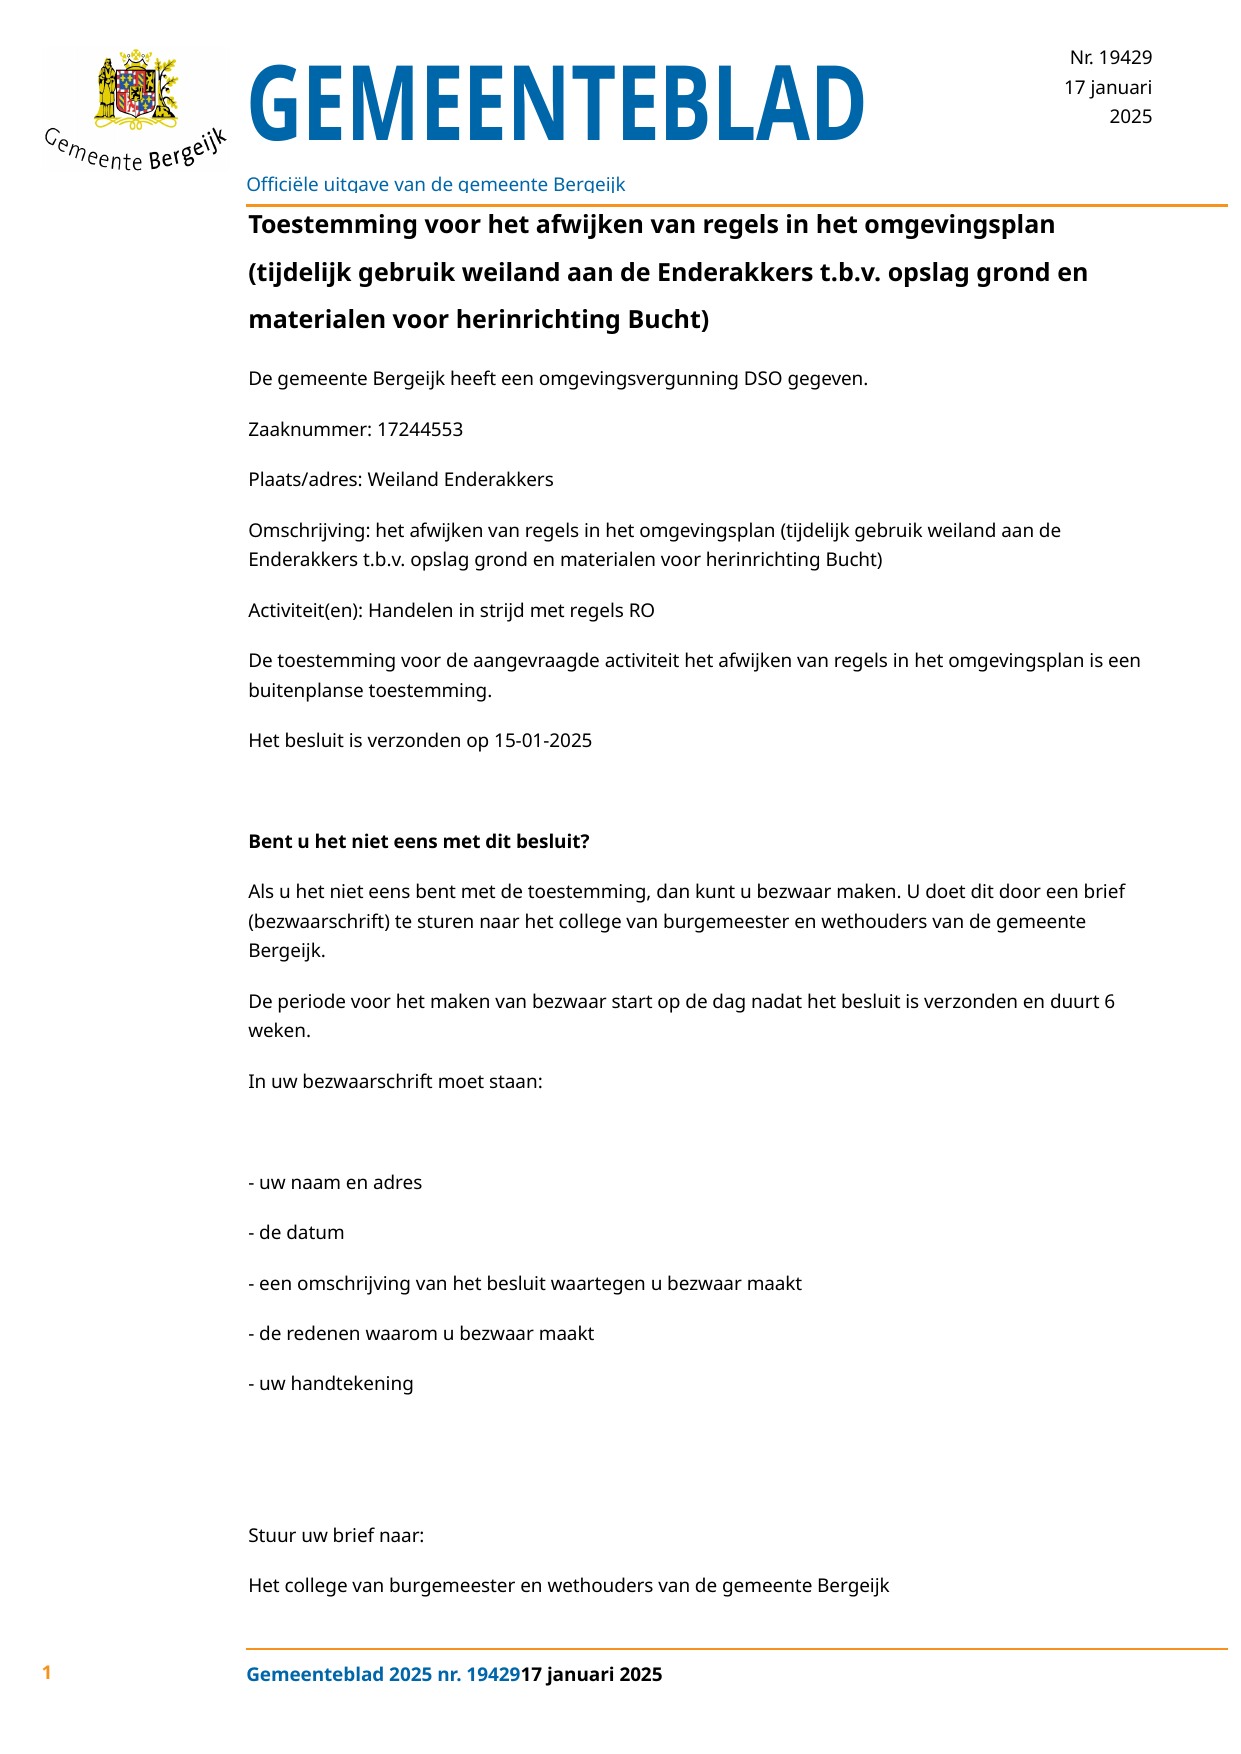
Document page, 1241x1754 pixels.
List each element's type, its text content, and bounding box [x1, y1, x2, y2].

text Plaats/adres: Weiland Enderakkers [248, 466, 1152, 492]
text - uw handtekening [248, 1371, 1152, 1396]
text - uw naam en adres [248, 1169, 1152, 1194]
text De periode voor het maken van bezwaar start op de dag nadat het besluit is verzonden en duurt 6 weken. [248, 988, 1152, 1043]
text Activiteit(en): Handelen in strijd met regels RO [248, 597, 1152, 622]
text Het besluit is verzonden op 15-01-2025 [248, 727, 1152, 753]
text Stuur uw brief naar: [248, 1522, 1152, 1547]
text - de datum [248, 1219, 1152, 1245]
text In uw bezwaarschrift moet staan: [248, 1068, 1152, 1094]
text De gemeente Bergeijk heeft een omgevingsvergunning DSO gegeven. [248, 366, 1152, 391]
text - een omschrijving van het besluit waartegen u bezwaar maakt [248, 1270, 1152, 1295]
text Als u het niet eens bent met de toestemming, dan kunt u bezwaar maken. U doet dit door een brief (bezwaarschrift) te sturen naar het college van burgemeester en wethouders van de gemeente Bergeijk. [248, 878, 1152, 963]
text Omschrijving: het afwijken van regels in het omgevingsplan (tijdelijk gebruik weiland aan de Enderakkers t.b.v. opslag grond en materialen voor herinrichting Bucht) [248, 517, 1152, 572]
text Bent u het niet eens met dit besluit? [248, 828, 1152, 854]
text Het college van burgemeester en wethouders van de gemeente Bergeijk [248, 1572, 1152, 1598]
text De toestemming voor de aangevraagde activiteit het afwijken van regels in het omgevingsplan is een buitenplanse toestemming. [248, 647, 1152, 702]
picture [41, 47, 231, 172]
text Toestemming voor het afwijken van regels in het omgevingsplan (tijdelijk gebruik weiland aan de Enderakkers t.b.v. opslag grond en materialen voor herinrichting Bucht) [248, 207, 1152, 336]
text Zaaknummer: 17244553 [248, 416, 1152, 442]
text - de redenen waarom u bezwaar maakt [248, 1320, 1152, 1346]
